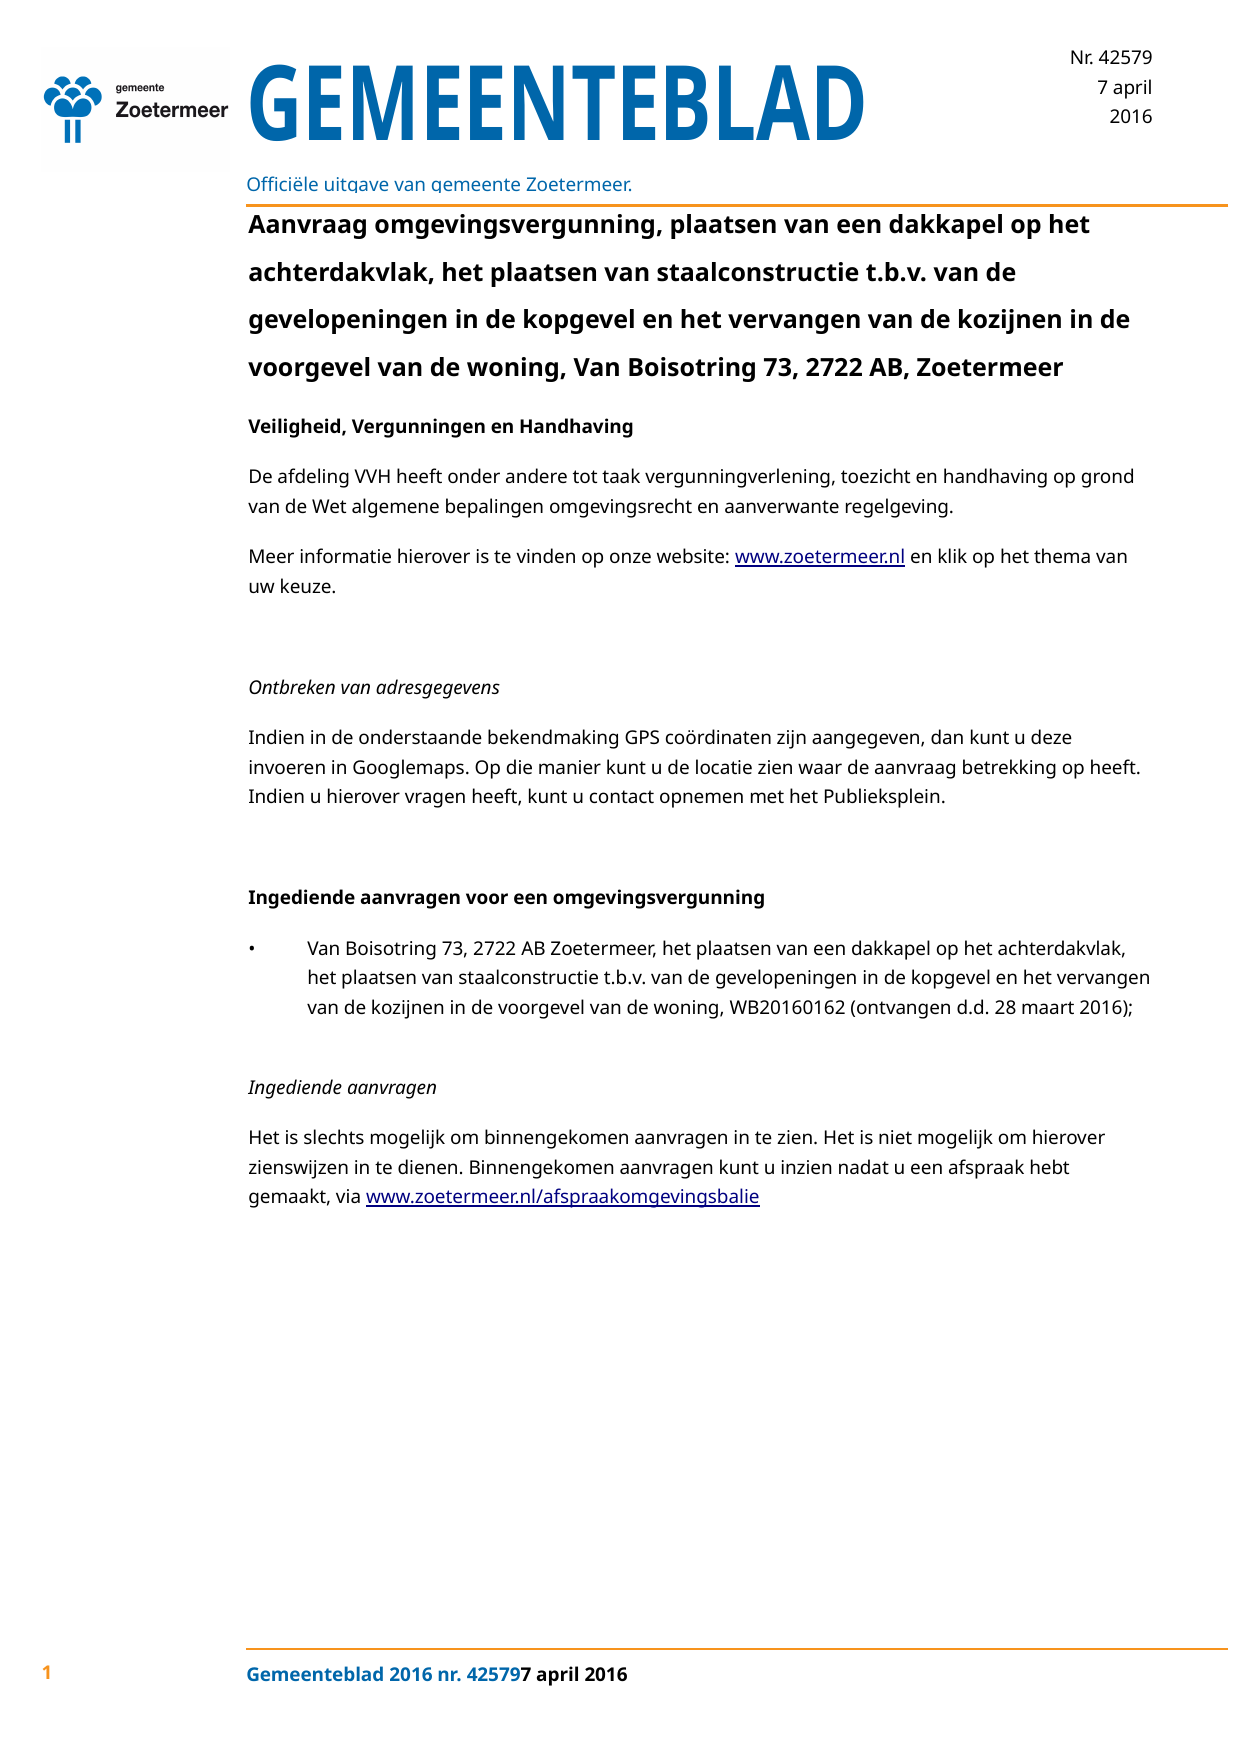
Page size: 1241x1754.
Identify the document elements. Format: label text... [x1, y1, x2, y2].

text Ontbreken van adresgegevens [248, 674, 1152, 700]
text Meer informatie hierover is te vinden op onze website: www.zoetermeer.nl en klik op het thema van uw keuze. [248, 543, 1152, 599]
text Aanvraag omgevingsvergunning, plaatsen van een dakkapel op het achterdakvlak, het plaatsen van staalconstructie t.b.v. van de gevelopeningen in de kopgevel en het vervangen van de kozijnen in de voorgevel van de woning, Van Boisotring 73, 2722 AB, Zoetermeer [248, 207, 1152, 384]
text Indien in de onderstaande bekendmaking GPS coördinaten zijn aangegeven, dan kunt u deze invoeren in Googlemaps. Op die manier kunt u de locatie zien waar de aanvraag betrekking op heeft. Indien u hierover vragen heeft, kunt u contact opnemen met het Publieksplein. [248, 724, 1152, 809]
text Veiligheid, Vergunningen en Handhaving [248, 413, 1152, 439]
text De afdeling VVH heeft onder andere tot taak vergunningverlening, toezicht en handhaving op grond van de Wet algemene bepalingen omgevingsrecht en aanverwante regelgeving. [248, 463, 1152, 519]
text Ingediende aanvragen voor een omgevingsvergunning [248, 884, 1152, 910]
list Van Boisotring 73, 2722 AB Zoetermeer, het plaatsen van een dakkapel op het achterdakvlak, het plaatsen van staalconstructie t.b.v. van de gevelopeningen in de kopgevel en het vervangen van de kozijnen in de voorgevel van de woning, WB20160162 (ontvangen d.d. 28 maart 2016); [248, 935, 1152, 1020]
picture [41, 47, 231, 172]
text Het is slechts mogelijk om binnengekomen aanvragen in te zien. Het is niet mogelijk om hierover zienswijzen in te dienen. Binnengekomen aanvragen kunt u inzien nadat u een afspraak hebt gemaakt, via www.zoetermeer.nl/afspraakomgevingsbalie [248, 1124, 1152, 1209]
text Ingediende aanvragen [248, 1074, 1152, 1100]
